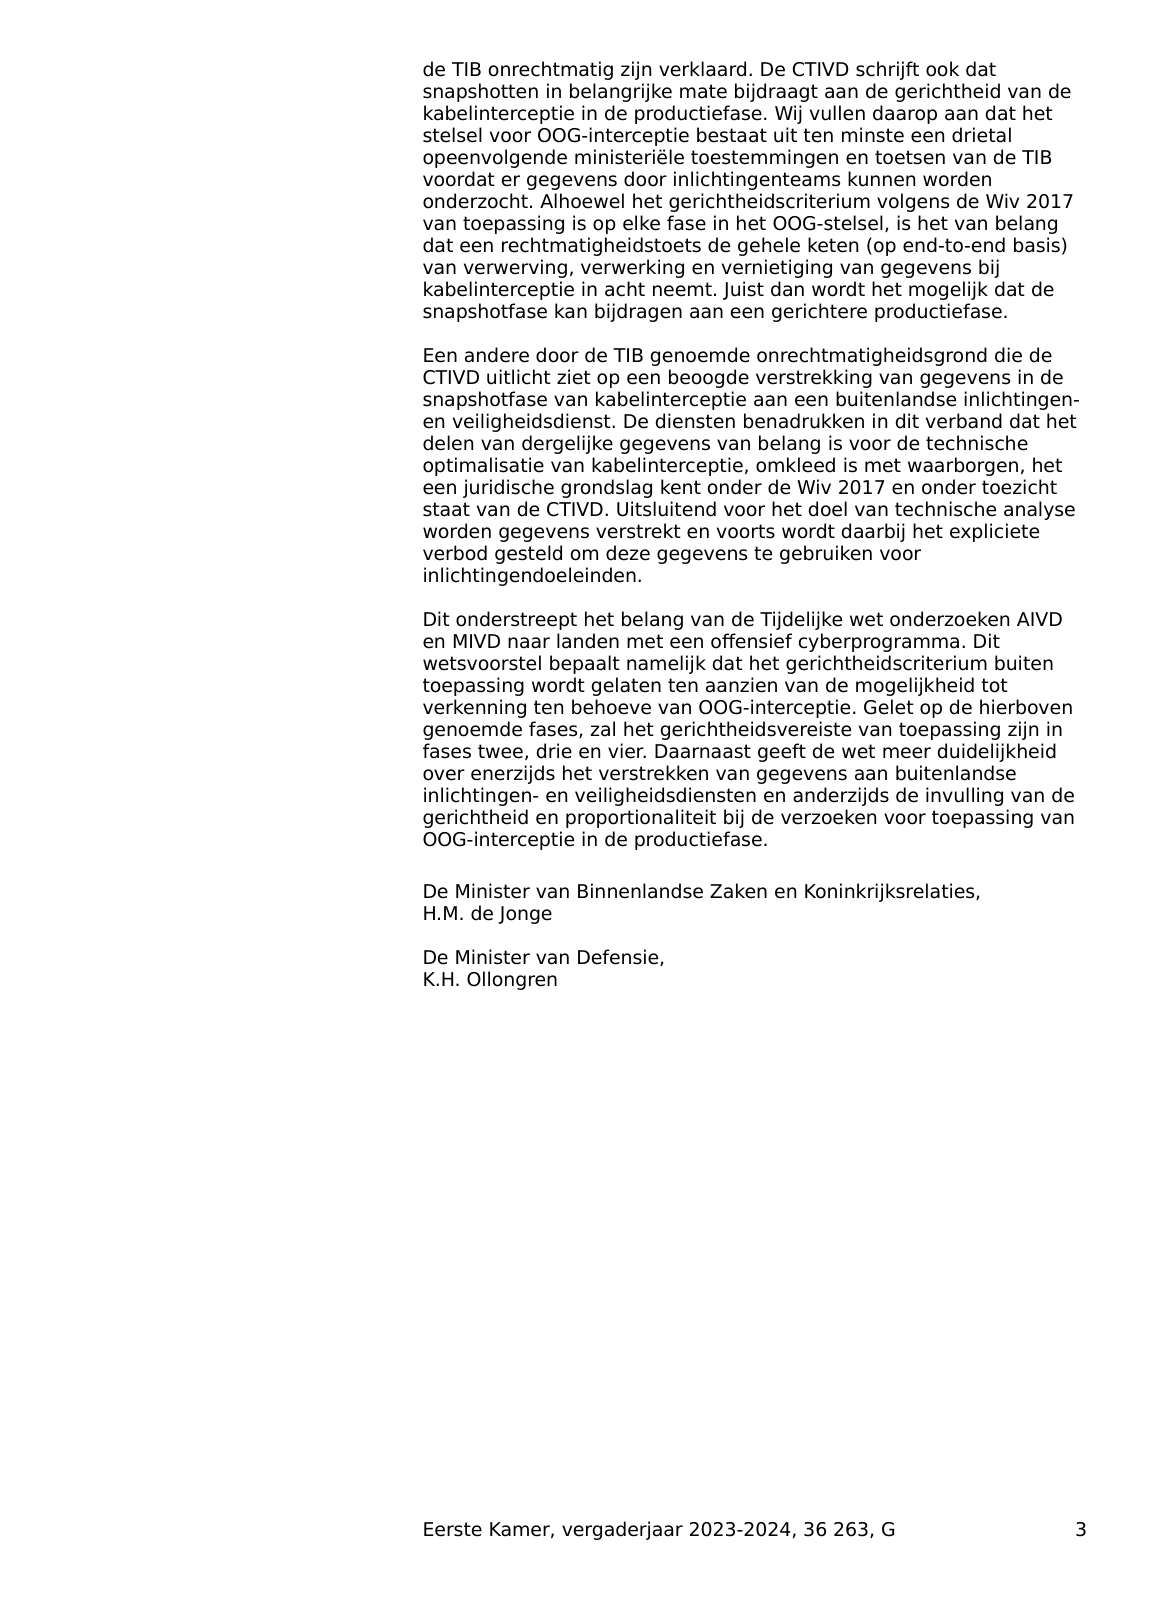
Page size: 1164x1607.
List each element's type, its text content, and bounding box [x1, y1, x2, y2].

text de TIB onrechtmatig zijn verklaard. De CTIVD schrijft ook dat snapshotten in belangrijke mate bijdraagt aan de gerichtheid van de kabelinterceptie in de productiefase. Wij vullen daarop aan dat het stelsel voor OOG-interceptie bestaat uit ten minste een drietal opeenvolgende ministeriële toestemmingen en toetsen van de TIB voordat er gegevens door inlichtingenteams kunnen worden onderzocht. Alhoewel het gerichtheidscriterium volgens de Wiv 2017 van toepassing is op elke fase in het OOG-stelsel, is het van belang dat een rechtmatigheidstoets de gehele keten (op end-to-end basis) van verwerving, verwerking en vernietiging van gegevens bij kabelinterceptie in acht neemt. Juist dan wordt het mogelijk dat de snapshotfase kan bijdragen aan een gerichtere productiefase. [422, 59, 1087, 323]
text De Minister van Defensie, K.H. Ollongren [422, 947, 1087, 991]
text Dit onderstreept het belang van de Tijdelijke wet onderzoeken AIVD en MIVD naar landen met een offensief cyberprogramma. Dit wetsvoorstel bepaalt namelijk dat het gerichtheidscriterium buiten toepassing wordt gelaten ten aanzien van de mogelijkheid tot verkenning ten behoeve van OOG-interceptie. Gelet op de hierboven genoemde fases, zal het gerichtheidsvereiste van toepassing zijn in fases twee, drie en vier. Daarnaast geeft de wet meer duidelijkheid over enerzijds het verstrekken van gegevens aan buitenlandse inlichtingen- en veiligheidsdiensten en anderzijds de invulling van de gerichtheid en proportionaliteit bij de verzoeken voor toepassing van OOG-interceptie in de productiefase. [422, 609, 1087, 851]
text De Minister van Binnenlandse Zaken en Koninkrijksrelaties, H.M. de Jonge [422, 881, 1087, 925]
text Een andere door de TIB genoemde onrechtmatigheidsgrond die de CTIVD uitlicht ziet op een beoogde verstrekking van gegevens in de snapshotfase van kabelinterceptie aan een buitenlandse inlichtingen- en veiligheidsdienst. De diensten benadrukken in dit verband dat het delen van dergelijke gegevens van belang is voor de technische optimalisatie van kabelinterceptie, omkleed is met waarborgen, het een juridische grondslag kent onder de Wiv 2017 en onder toezicht staat van de CTIVD. Uitsluitend voor het doel van technische analyse worden gegevens verstrekt en voorts wordt daarbij het expliciete verbod gesteld om deze gegevens te gebruiken voor inlichtingendoeleinden. [422, 345, 1087, 587]
